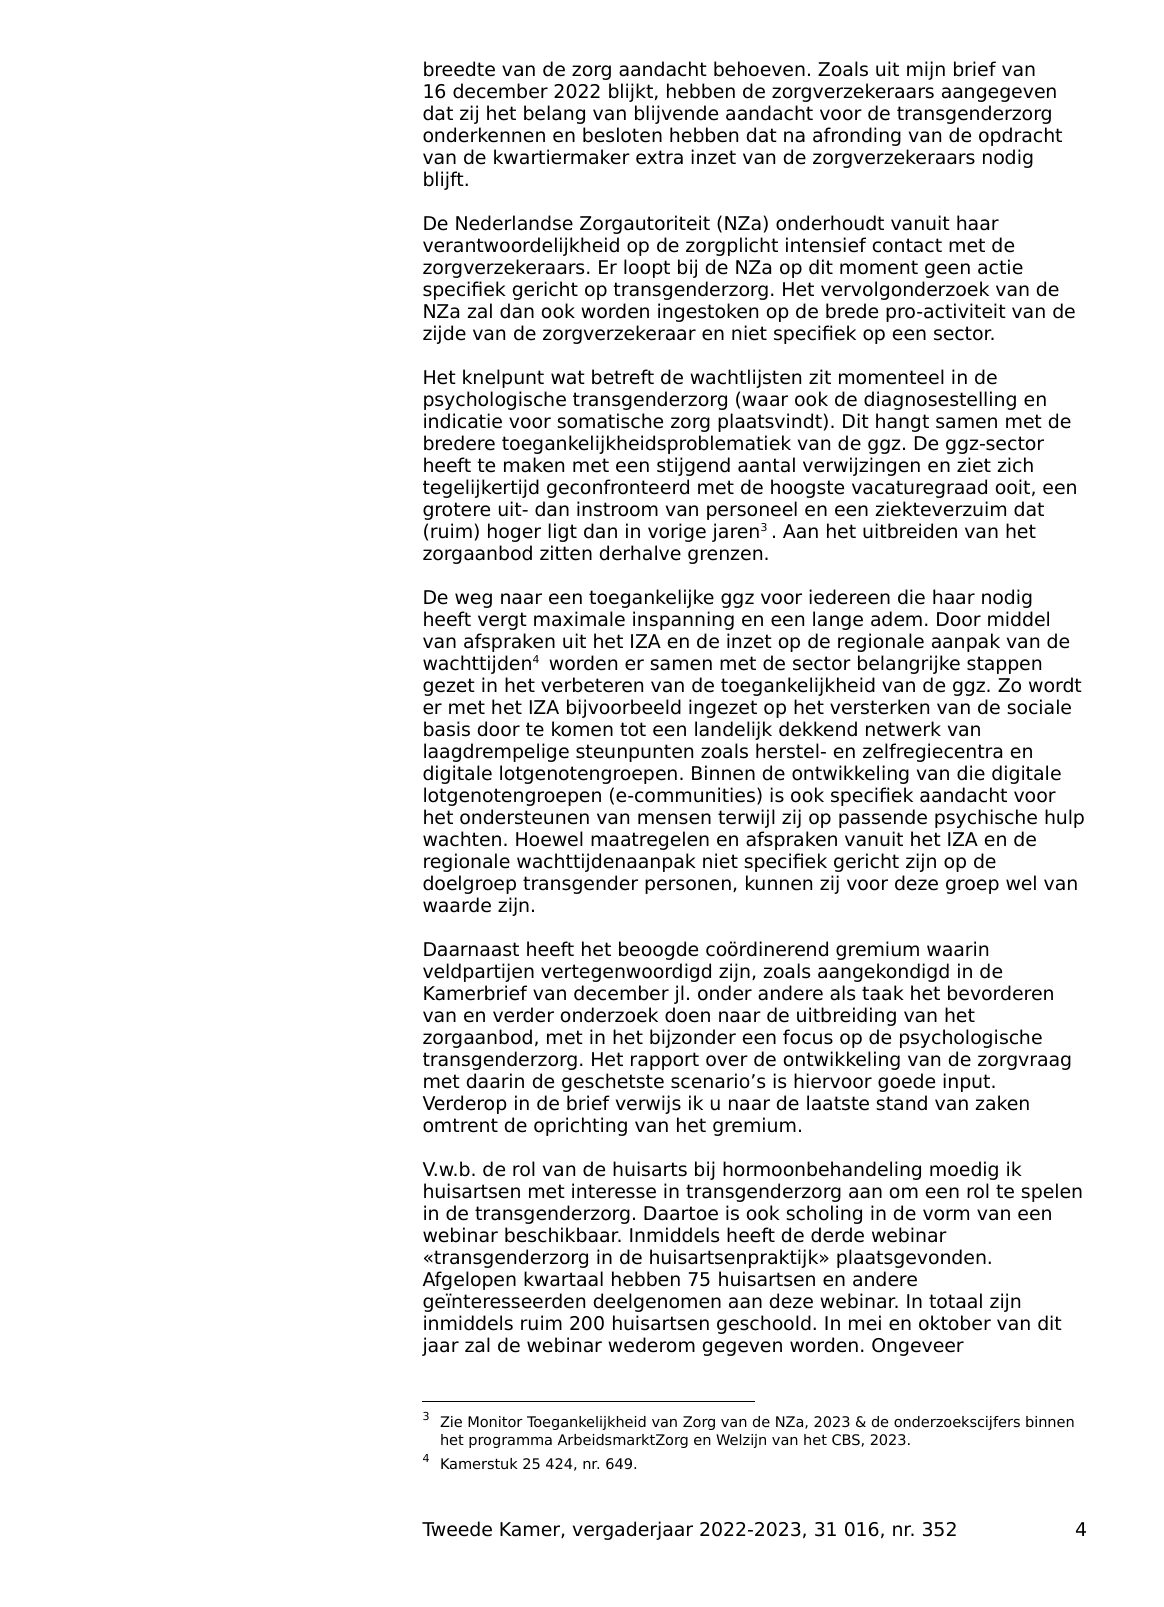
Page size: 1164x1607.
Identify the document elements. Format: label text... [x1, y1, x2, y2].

text Daarnaast heeft het beoogde coördinerend gremium waarin veldpartijen vertegenwoordigd zijn, zoals aangekondigd in de Kamerbrief van december jl. onder andere als taak het bevorderen van en verder onderzoek doen naar de uitbreiding van het zorgaanbod, met in het bijzonder een focus op de psychologische transgenderzorg. Het rapport over de ontwikkeling van de zorgvraag met daarin de geschetste scenario’s is hiervoor goede input. Verderop in de brief verwijs ik u naar de laatste stand van zaken omtrent de oprichting van het gremium. [422, 939, 1087, 1137]
text Het knelpunt wat betreft de wachtlijsten zit momenteel in de psychologische transgenderzorg (waar ook de diagnosestelling en indicatie voor somatische zorg plaatsvindt). Dit hangt samen met de bredere toegankelijkheidsproblematiek van de ggz. De ggz-sector heeft te maken met een stijgend aantal verwijzingen en ziet zich tegelijkertijd geconfronteerd met de hoogste vacaturegraad ooit, een grotere uit- dan instroom van personeel en een ziekteverzuim dat (ruim) hoger ligt dan in vorige jaren. Aan het uitbreiden van het zorgaanbod zitten derhalve grenzen. [422, 367, 1087, 565]
text De weg naar een toegankelijke ggz voor iedereen die haar nodig heeft vergt maximale inspanning en een lange adem. Door middel van afspraken uit het IZA en de inzet op de regionale aanpak van de wachttijden worden er samen met de sector belangrijke stappen gezet in het verbeteren van de toegankelijkheid van de ggz. Zo wordt er met het IZA bijvoorbeeld ingezet op het versterken van de sociale basis door te komen tot een landelijk dekkend netwerk van laagdrempelige steunpunten zoals herstel- en zelfregiecentra en digitale lotgenotengroepen. Binnen de ontwikkeling van die digitale lotgenotengroepen (e-communities) is ook specifiek aandacht voor het ondersteunen van mensen terwijl zij op passende psychische hulp wachten. Hoewel maatregelen en afspraken vanuit het IZA en de regionale wachttijdenaanpak niet specifiek gericht zijn op de doelgroep transgender personen, kunnen zij voor deze groep wel van waarde zijn. [422, 587, 1087, 917]
text Zie Monitor Toegankelijkheid van Zorg van de NZa, 2023 & de onderzoekscijfers binnen het programma ArbeidsmarktZorg en Welzijn van het CBS, 2023. [422, 1410, 1087, 1449]
text V.w.b. de rol van de huisarts bij hormoonbehandeling moedig ik huisartsen met interesse in transgenderzorg aan om een rol te spelen in de transgenderzorg. Daartoe is ook scholing in de vorm van een webinar beschikbaar. Inmiddels heeft de derde webinar «transgenderzorg in de huisartsenpraktijk» plaatsgevonden. Afgelopen kwartaal hebben 75 huisartsen en andere geïnteresseerden deelgenomen aan deze webinar. In totaal zijn inmiddels ruim 200 huisartsen geschoold. In mei en oktober van dit jaar zal de webinar wederom gegeven worden. Ongeveer [422, 1159, 1087, 1357]
text breedte van de zorg aandacht behoeven. Zoals uit mijn brief van 16 december 2022 blijkt, hebben de zorgverzekeraars aangegeven dat zij het belang van blijvende aandacht voor de transgenderzorg onderkennen en besloten hebben dat na afronding van de opdracht van de kwartiermaker extra inzet van de zorgverzekeraars nodig blijft. [422, 59, 1087, 191]
text De Nederlandse Zorgautoriteit (NZa) onderhoudt vanuit haar verantwoordelijkheid op de zorgplicht intensief contact met de zorgverzekeraars. Er loopt bij de NZa op dit moment geen actie specifiek gericht op transgenderzorg. Het vervolgonderzoek van de NZa zal dan ook worden ingestoken op de brede pro-activiteit van de zijde van de zorgverzekeraar en niet specifiek op een sector. [422, 213, 1087, 345]
text Kamerstuk 25 424, nr. 649. [422, 1452, 1087, 1474]
